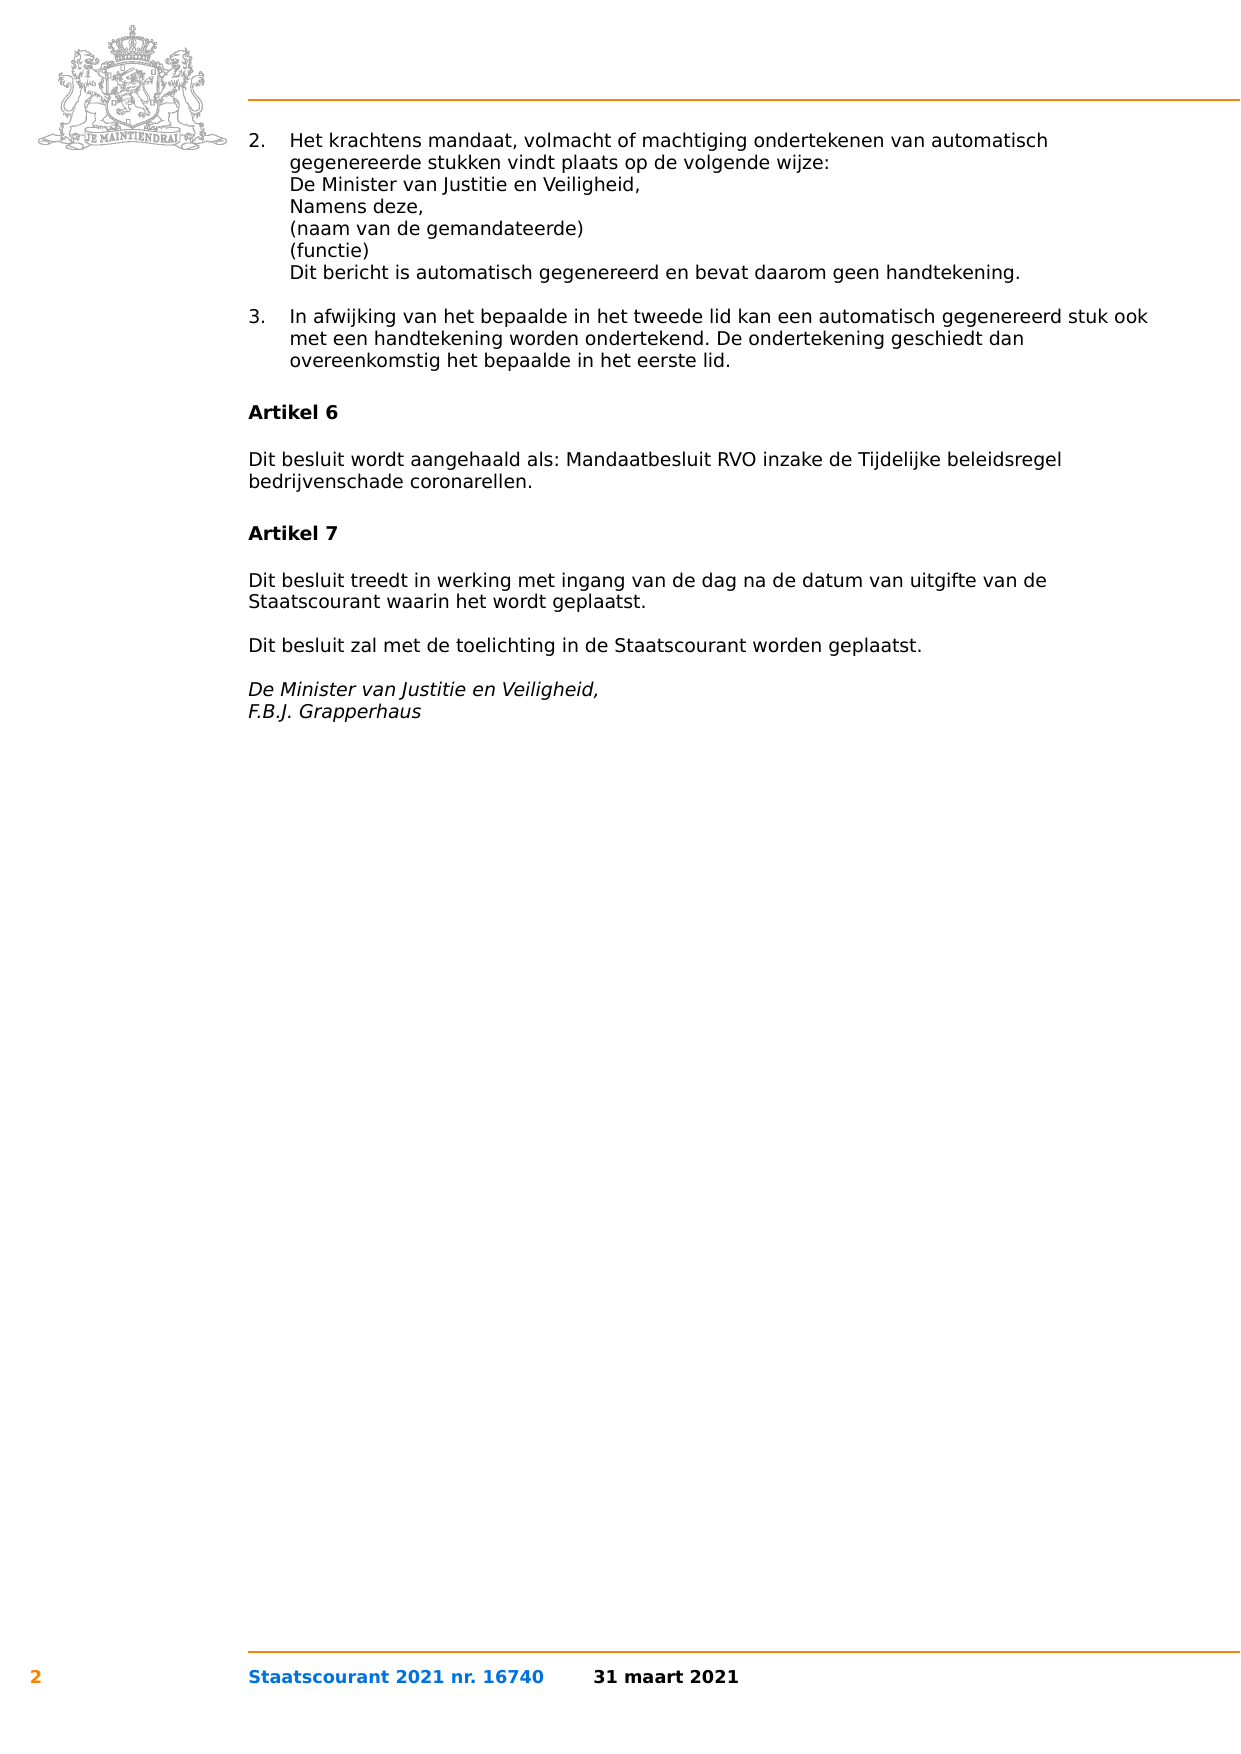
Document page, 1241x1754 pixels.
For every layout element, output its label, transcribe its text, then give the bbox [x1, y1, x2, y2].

text Dit besluit wordt aangehaald als: Mandaatbesluit RVO inzake de Tijdelijke beleidsregel bedrijvenschade coronarellen. [248, 448, 1163, 492]
text Dit besluit treedt in werking met ingang van de dag na de datum van uitgifte van de Staatscourant waarin het wordt geplaatst. [248, 569, 1163, 613]
subtitle Artikel 6 [248, 402, 1163, 423]
text 2. Het krachtens mandaat, volmacht of machtiging ondertekenen van automatisch gegenereerde stukken vindt plaats op de volgende wijze: [248, 130, 1163, 174]
subtitle Artikel 7 [248, 522, 1163, 544]
text (functie) [289, 240, 1163, 262]
text Namens deze, [289, 196, 1163, 218]
text Dit bericht is automatisch gegenereerd en bevat daarom geen handtekening. [289, 262, 1163, 284]
text (naam van de gemandateerde) [289, 218, 1163, 240]
picture [38, 25, 227, 150]
text Dit besluit zal met de toelichting in de Staatscourant worden geplaatst. [248, 635, 1163, 657]
text De Minister van Justitie en Veiligheid, [289, 174, 1163, 196]
text De Minister van Justitie en Veiligheid, F.B.J. Grapperhaus [248, 679, 1163, 723]
text 3. In afwijking van het bepaalde in het tweede lid kan een automatisch gegenereerd stuk ook met een handtekening worden ondertekend. De ondertekening geschiedt dan overeenkomstig het bepaalde in het eerste lid. [248, 306, 1163, 372]
